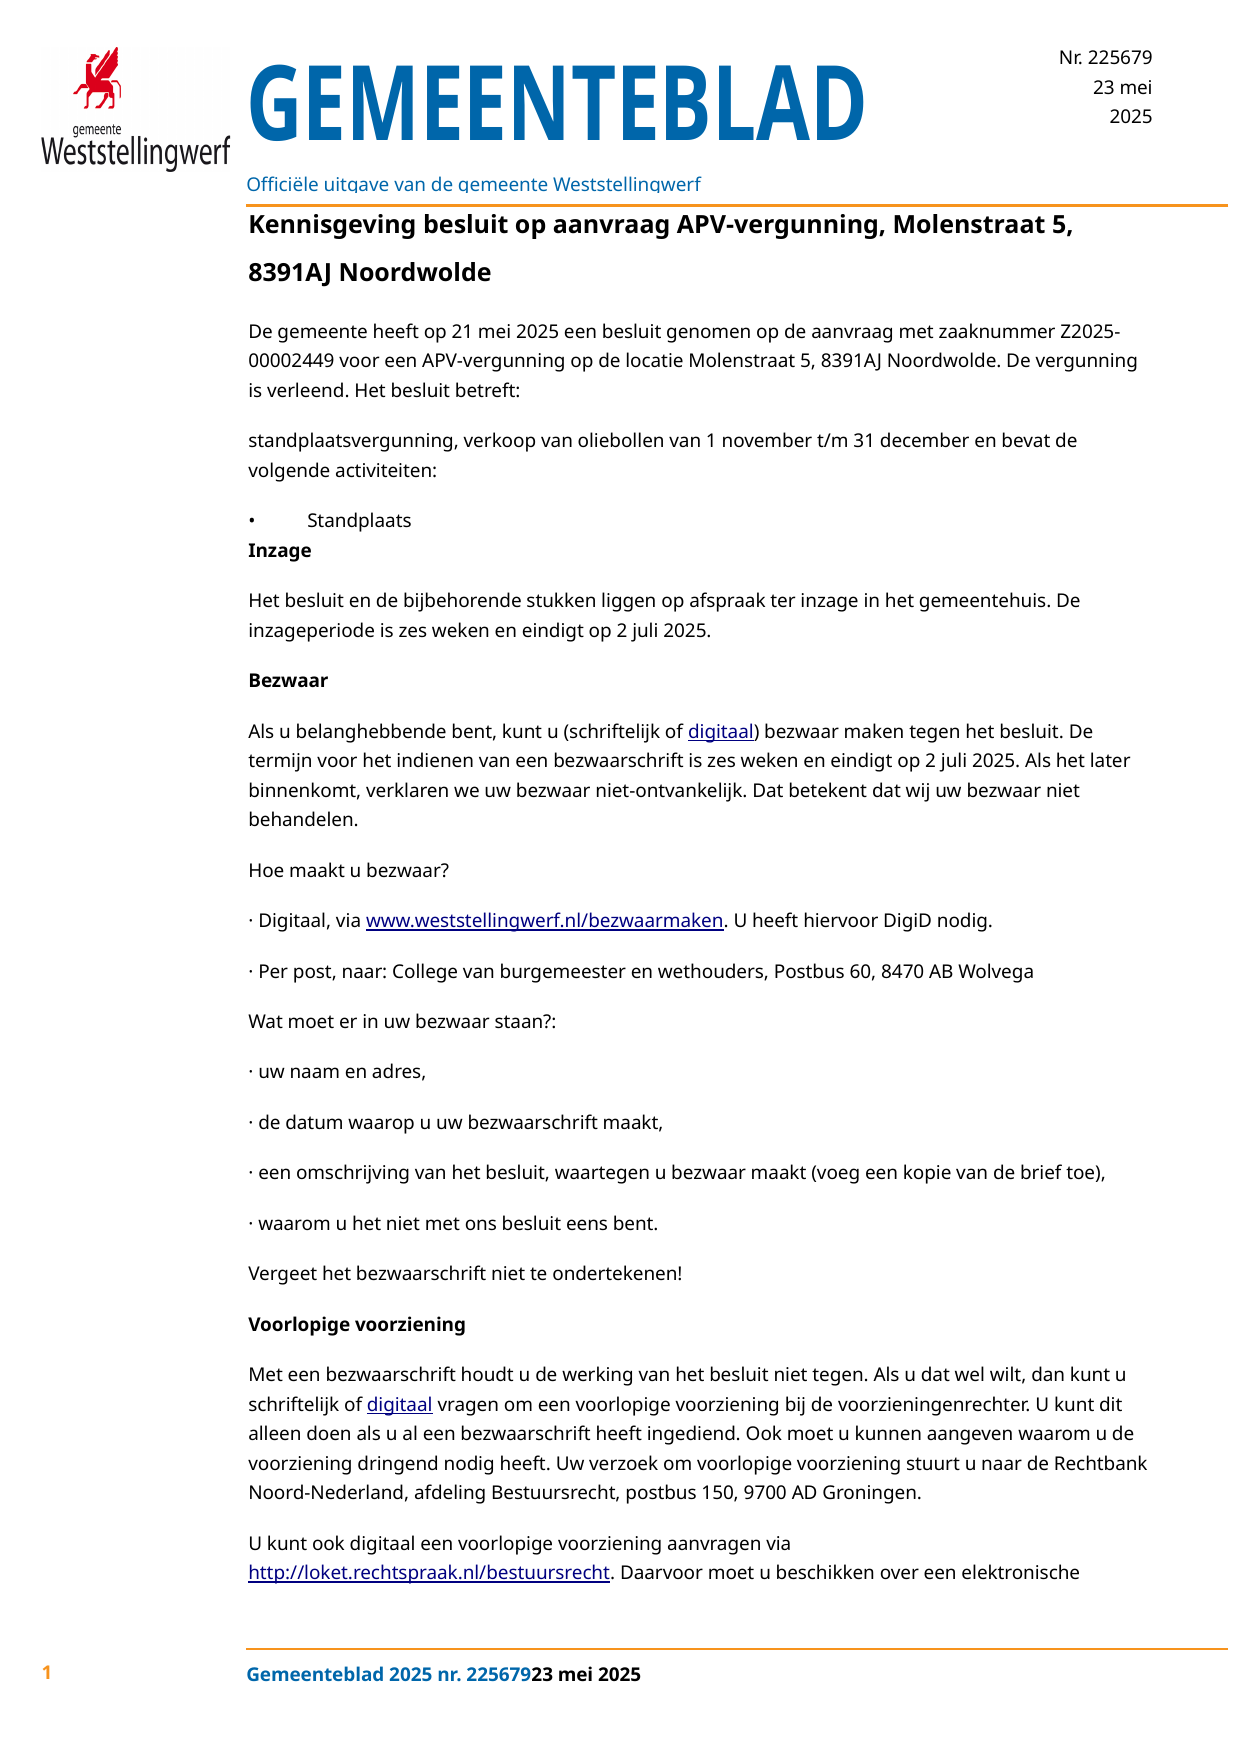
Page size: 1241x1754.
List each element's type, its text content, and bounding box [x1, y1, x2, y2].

picture [41, 47, 231, 172]
text U kunt ook digitaal een voorlopige voorziening aanvragen via http://loket.rechtspraak.nl/bestuursrecht. Daarvoor moet u beschikken over een elektronische [248, 1530, 1152, 1585]
text De gemeente heeft op 21 mei 2025 een besluit genomen op de aanvraag met zaaknummer Z2025-00002449 voor een APV-vergunning op de locatie Molenstraat 5, 8391AJ Noordwolde. De vergunning is verleend. Het besluit betreft: [248, 318, 1152, 403]
text · een omschrijving van het besluit, waartegen u bezwaar maakt (voeg een kopie van de brief toe), [248, 1159, 1152, 1185]
text · Per post, naar: College van burgemeester en wethouders, Postbus 60, 8470 AB Wolvega [248, 958, 1152, 984]
text Het besluit en de bijbehorende stukken liggen op afspraak ter inzage in het gemeentehuis. De inzageperiode is zes weken en eindigt op 2 juli 2025. [248, 587, 1152, 643]
text · de datum waarop u uw bezwaarschrift maakt, [248, 1109, 1152, 1135]
text Als u belanghebbende bent, kunt u (schriftelijk of digitaal) bezwaar maken tegen het besluit. De termijn voor het indienen van een bezwaarschrift is zes weken en eindigt op 2 juli 2025. Als het later binnenkomt, verklaren we uw bezwaar niet-ontvankelijk. Dat betekent dat wij uw bezwaar niet behandelen. [248, 718, 1152, 832]
text Met een bezwaarschrift houdt u de werking van het besluit niet tegen. Als u dat wel wilt, dan kunt u schriftelijk of digitaal vragen om een voorlopige voorziening bij de voorzieningenrechter. U kunt dit alleen doen als u al een bezwaarschrift heeft ingediend. Ook moet u kunnen aangeven waarom u de voorziening dringend nodig heeft. Uw verzoek om voorlopige voorziening stuurt u naar de Rechtbank Noord-Nederland, afdeling Bestuursrecht, postbus 150, 9700 AD Groningen. [248, 1361, 1152, 1505]
list Standplaats [248, 507, 1152, 533]
text Bezwaar [248, 667, 1152, 693]
text Voorlopige voorziening [248, 1311, 1152, 1337]
text · Digitaal, via www.weststellingwerf.nl/bezwaarmaken. U heeft hiervoor DigiD nodig. [248, 907, 1152, 933]
text Kennisgeving besluit op aanvraag APV-vergunning, Molenstraat 5, 8391AJ Noordwolde [248, 207, 1152, 288]
text Inzage [248, 537, 1152, 563]
text Wat moet er in uw bezwaar staan?: [248, 1008, 1152, 1034]
text Vergeet het bezwaarschrift niet te ondertekenen! [248, 1260, 1152, 1286]
text · uw naam en adres, [248, 1059, 1152, 1084]
text · waarom u het niet met ons besluit eens bent. [248, 1210, 1152, 1236]
text standplaatsvergunning, verkoop van oliebollen van 1 november t/m 31 december en bevat de volgende activiteiten: [248, 427, 1152, 483]
text Hoe maakt u bezwaar? [248, 857, 1152, 883]
